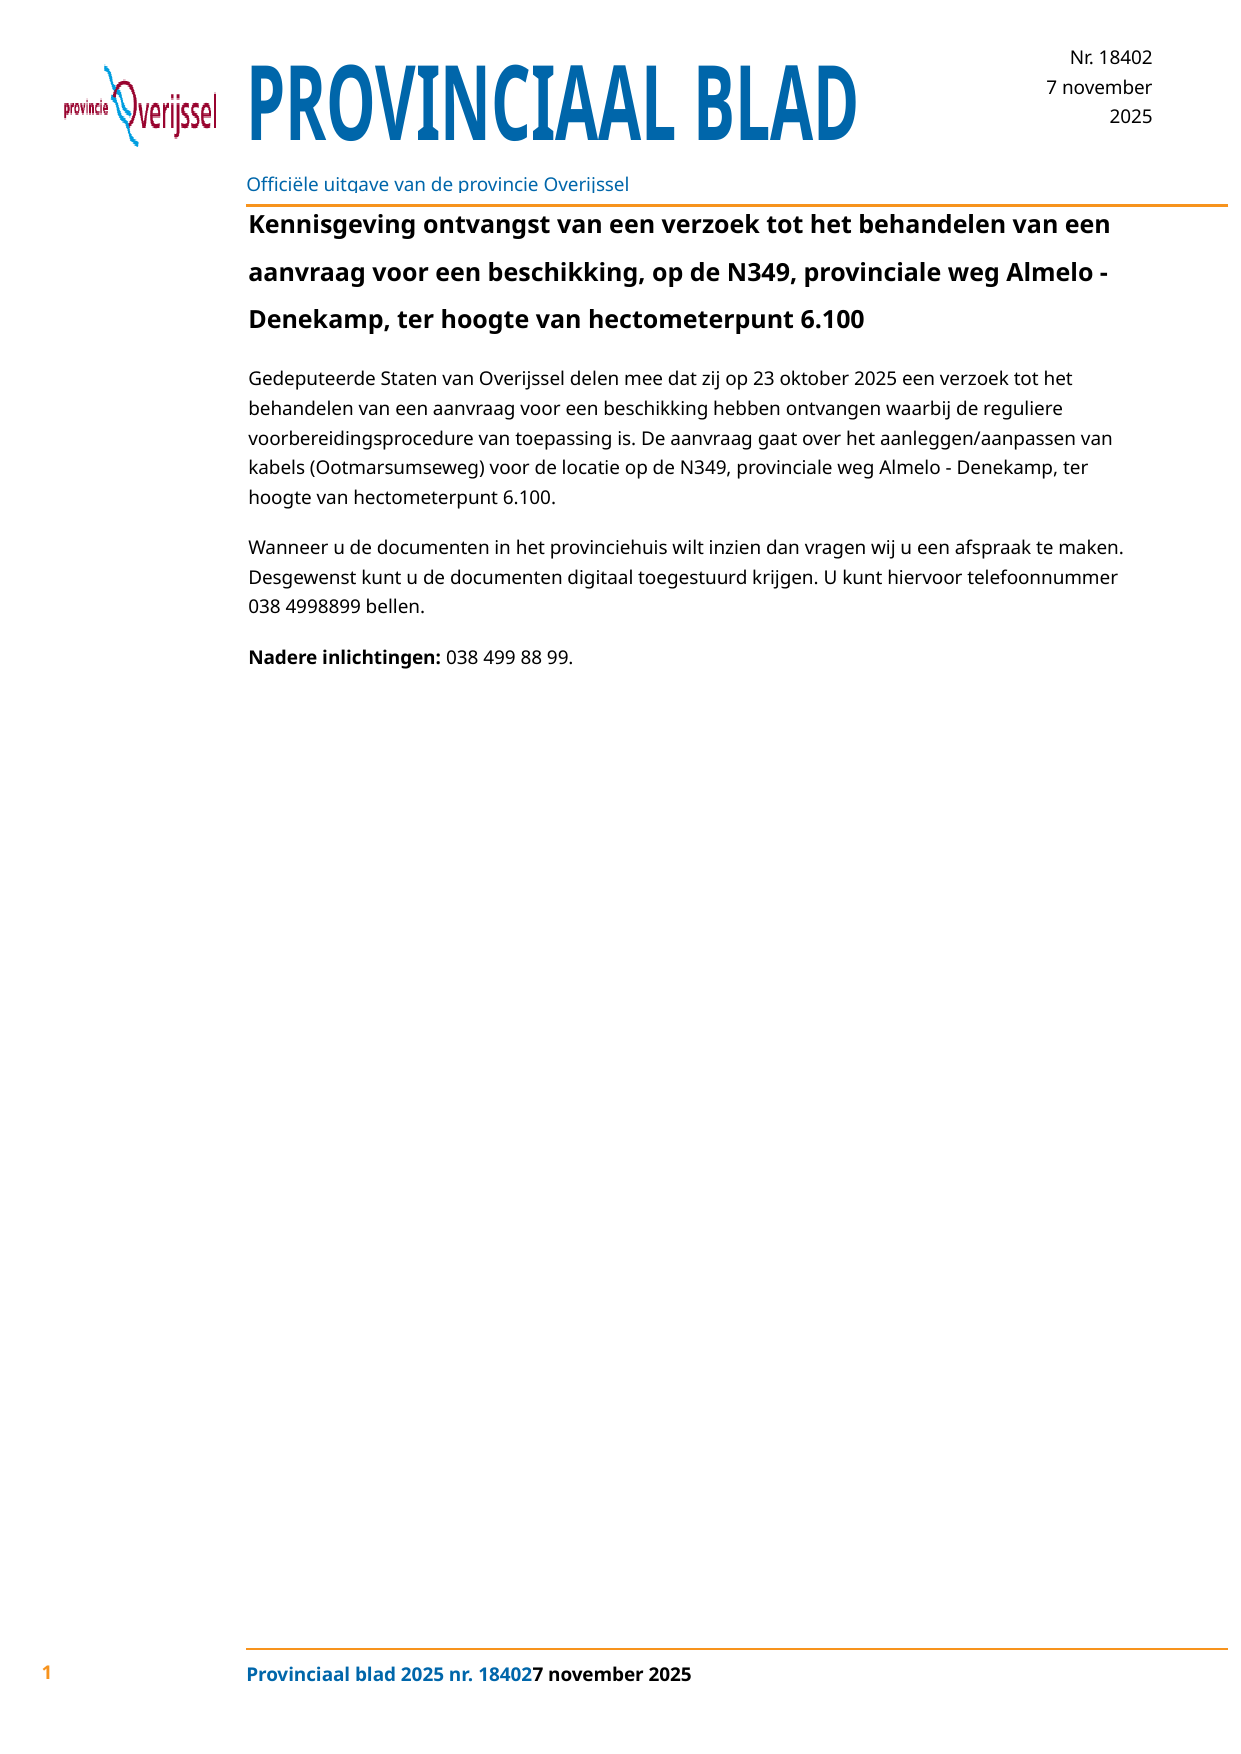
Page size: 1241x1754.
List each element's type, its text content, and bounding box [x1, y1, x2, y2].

text Kennisgeving ontvangst van een verzoek tot het behandelen van een aanvraag voor een beschikking, op de N349, provinciale weg Almelo - Denekamp, ter hoogte van hectometerpunt 6.100 [248, 207, 1152, 336]
text Nadere inlichtingen: 038 499 88 99. [248, 644, 1152, 669]
picture [41, 47, 231, 172]
text Gedeputeerde Staten van Overijssel delen mee dat zij op 23 oktober 2025 een verzoek tot het behandelen van een aanvraag voor een beschikking hebben ontvangen waarbij de reguliere voorbereidingsprocedure van toepassing is. De aanvraag gaat over het aanleggen/aanpassen van kabels (Ootmarsumseweg) voor de locatie op de N349, provinciale weg Almelo - Denekamp, ter hoogte van hectometerpunt 6.100. [248, 366, 1152, 509]
text Wanneer u de documenten in het provinciehuis wilt inzien dan vragen wij u een afspraak te maken. Desgewenst kunt u de documenten digitaal toegestuurd krijgen. U kunt hiervoor telefoonnummer 038 4998899 bellen. [248, 534, 1152, 619]
